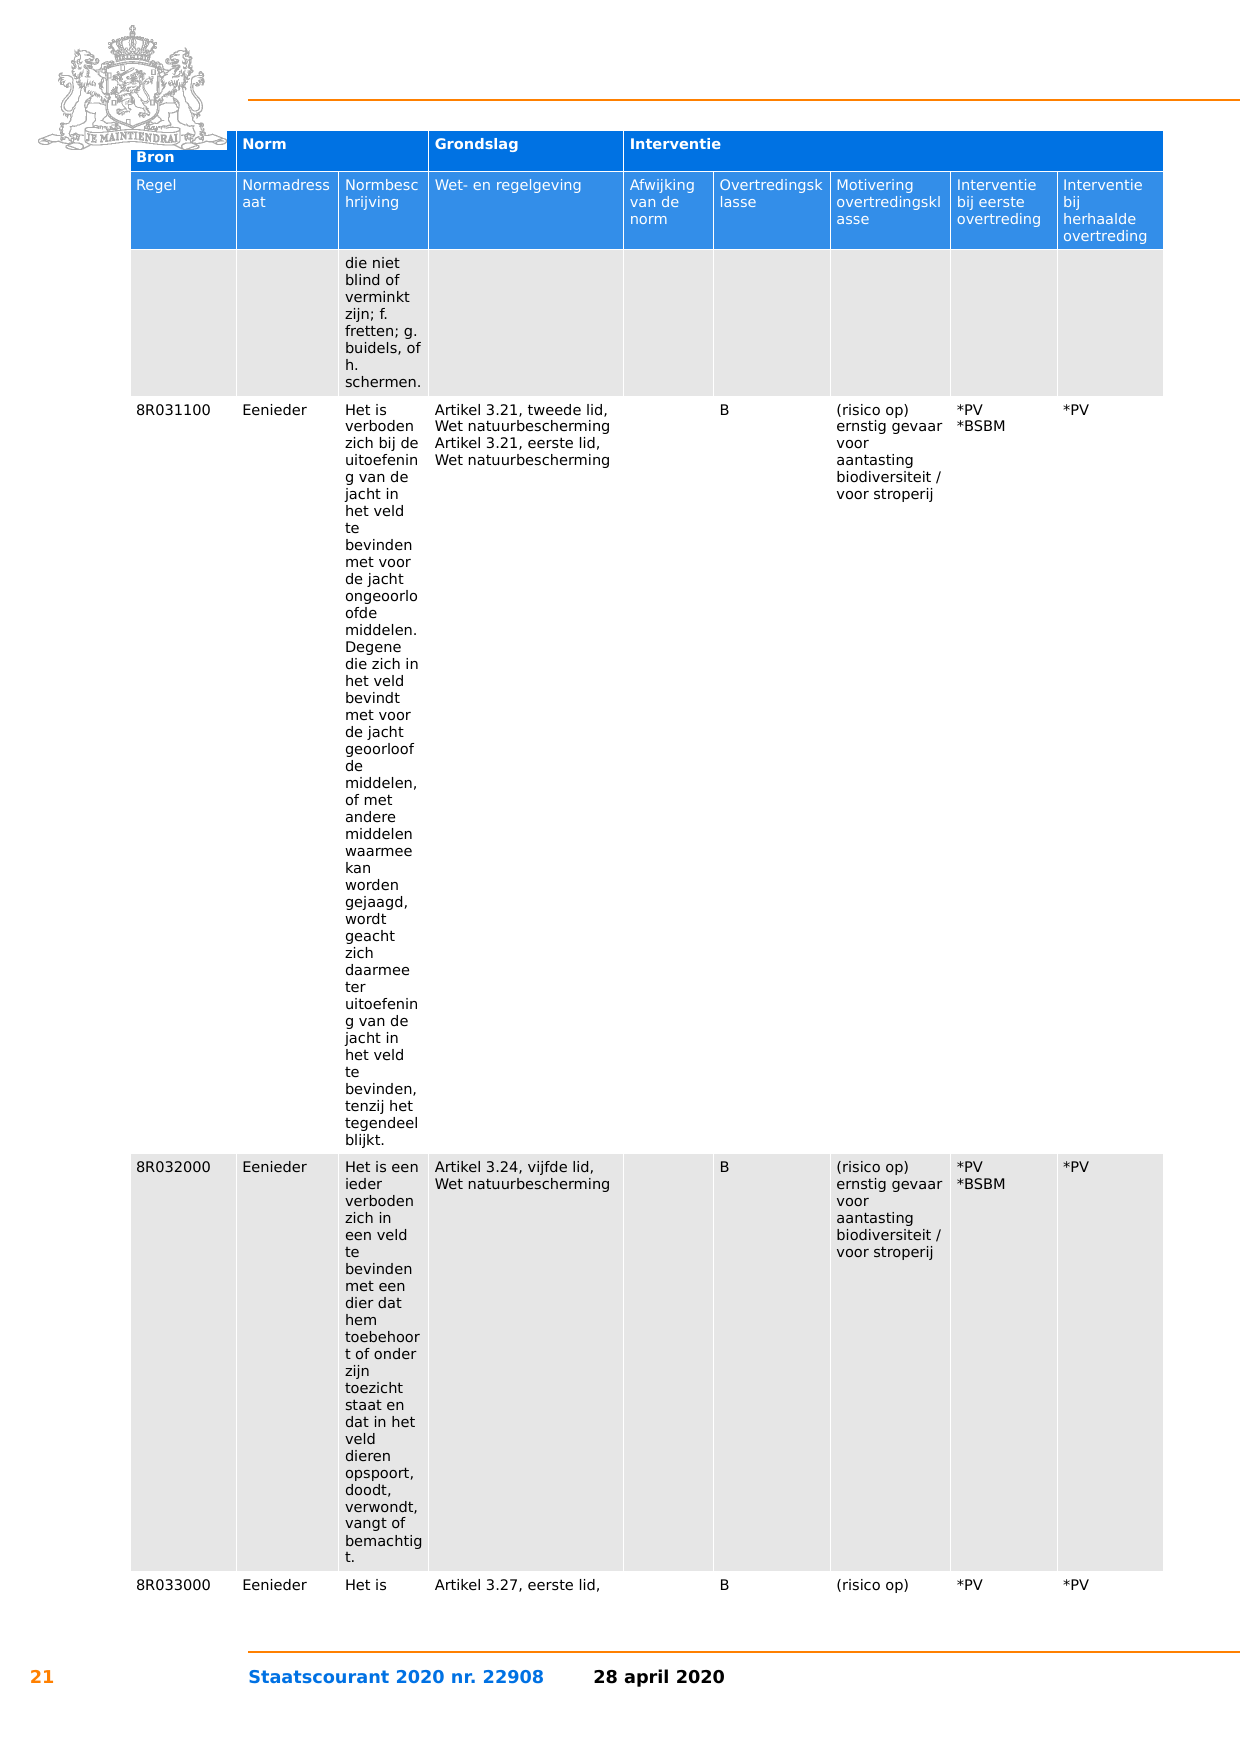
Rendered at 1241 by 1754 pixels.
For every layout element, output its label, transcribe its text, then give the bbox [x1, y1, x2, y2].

table_cell (risico op) [831, 1572, 950, 1598]
table_cell [624, 250, 713, 396]
table_cell [237, 250, 338, 396]
table_cell Artikel 3.24, vijfde lid, Wet natuurbescherming [429, 1154, 623, 1571]
table_cell B [714, 1572, 830, 1598]
table_cell B [714, 1154, 830, 1571]
table_cell *PV *BSBM [951, 1154, 1057, 1571]
table_cell 8R031100 [131, 397, 236, 1153]
table_cell Artikel 3.27, eerste lid, [429, 1572, 623, 1598]
table_cell *PV [1058, 1572, 1163, 1598]
table_cell [714, 250, 830, 396]
table_cell [951, 250, 1057, 396]
table_cell [1058, 250, 1163, 396]
table_cell Artikel 3.21, tweede lid, Wet natuurbescherming Artikel 3.21, eerste lid, Wet natuurbescherming [429, 397, 623, 1153]
table_cell Eenieder [237, 1154, 338, 1571]
table_cell 8R032000 [131, 1154, 236, 1571]
table_cell [624, 1154, 713, 1571]
table_cell Motivering overtredingsklasse [831, 172, 950, 249]
table_cell Het is verboden zich bij de uitoefening van de jacht in het veld te bevinden met voor de jacht ongeoorloofde middelen. Degene die zich in het veld bevindt met voor de jacht geoorloofde middelen, of met andere middelen waarmee kan worden gejaagd, wordt geacht zich daarmee ter uitoefening van de jacht in het veld te bevinden, tenzij het tegendeel blijkt. [339, 397, 428, 1153]
table_cell Interventie bij eerste overtreding [951, 172, 1057, 249]
table_cell Normadressaat [237, 172, 338, 249]
table_cell Afwijking van de norm [624, 172, 713, 249]
table_header Norm [237, 131, 428, 171]
table_cell *PV [1058, 1154, 1163, 1571]
table_cell Interventie bij herhaalde overtreding [1058, 172, 1163, 249]
table_cell [429, 250, 623, 396]
table_cell Eenieder [237, 397, 338, 1153]
picture [38, 25, 227, 150]
table_header Bron [131, 131, 236, 171]
table_cell *PV [951, 1572, 1057, 1598]
table_header Interventie [624, 131, 1163, 171]
table_cell (risico op) ernstig gevaar voor aantasting biodiversiteit / voor stroperij [831, 1154, 950, 1571]
table_cell Wet- en regelgeving [429, 172, 623, 249]
table_cell B [714, 397, 830, 1153]
table_cell [831, 250, 950, 396]
table_cell Normbeschrijving [339, 172, 428, 249]
table_cell die niet blind of verminkt zijn; f. fretten; g. buidels, of h. schermen. [339, 250, 428, 396]
table_cell Het is [339, 1572, 428, 1598]
table_cell (risico op) ernstig gevaar voor aantasting biodiversiteit / voor stroperij [831, 397, 950, 1153]
table_cell [131, 250, 236, 396]
table_cell [624, 397, 713, 1153]
table_cell 8R033000 [131, 1572, 236, 1598]
table_header Grondslag [429, 131, 623, 171]
table_cell Het is een ieder verboden zich in een veld te bevinden met een dier dat hem toebehoort of onder zijn toezicht staat en dat in het veld dieren opspoort, doodt, verwondt, vangt of bemachtigt. [339, 1154, 428, 1571]
table_cell Overtredingsklasse [714, 172, 830, 249]
table_cell *PV *BSBM [951, 397, 1057, 1153]
table_cell [624, 1572, 713, 1598]
table_cell Regel [131, 172, 236, 249]
table_cell Eenieder [237, 1572, 338, 1598]
table_cell *PV [1058, 397, 1163, 1153]
